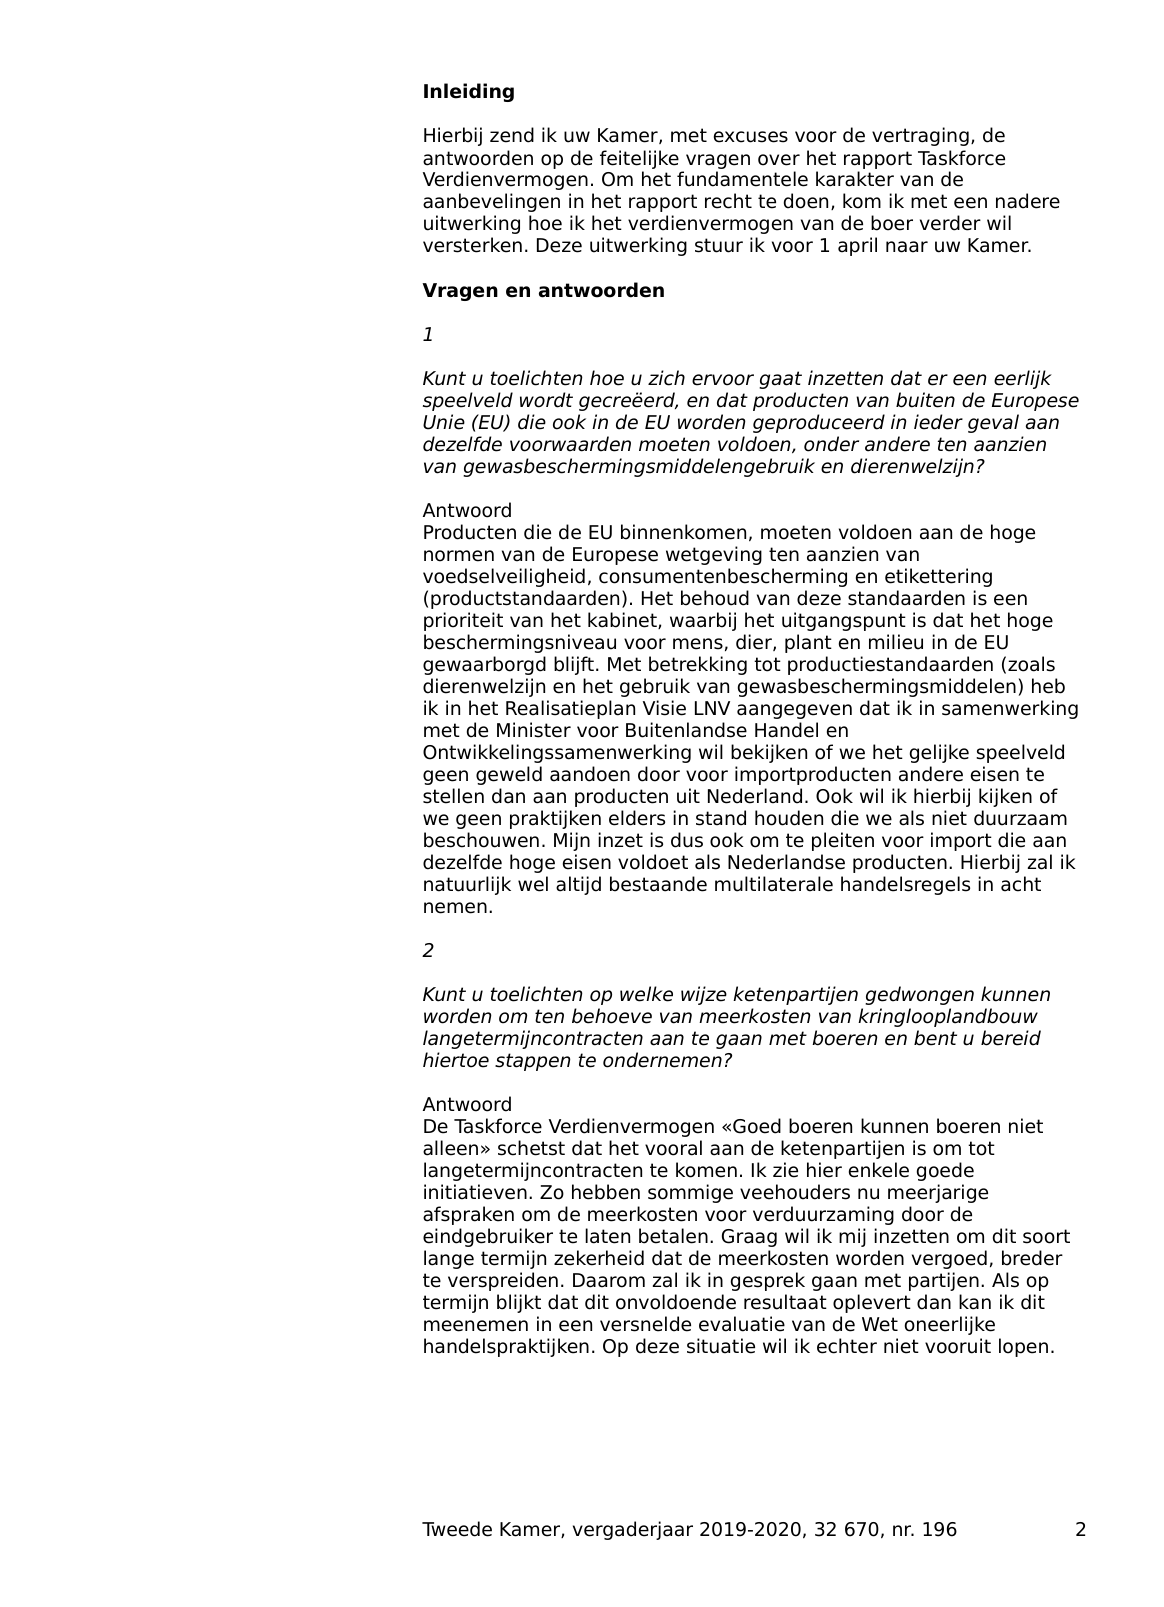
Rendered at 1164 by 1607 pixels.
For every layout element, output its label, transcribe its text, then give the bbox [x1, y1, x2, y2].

text Kunt u toelichten op welke wijze ketenpartijen gedwongen kunnen worden om ten behoeve van meerkosten van kringlooplandbouw langetermijncontracten aan te gaan met boeren en bent u bereid hiertoe stappen te ondernemen? [422, 984, 1087, 1072]
text Hierbij zend ik uw Kamer, met excuses voor de vertraging, de antwoorden op de feitelijke vragen over het rapport Taskforce Verdienvermogen. Om het fundamentele karakter van de aanbevelingen in het rapport recht te doen, kom ik met een nadere uitwerking hoe ik het verdienvermogen van de boer verder wil versterken. Deze uitwerking stuur ik voor 1 april naar uw Kamer. [422, 125, 1087, 257]
text Kunt u toelichten hoe u zich ervoor gaat inzetten dat er een eerlijk speelveld wordt gecreëerd, en dat producten van buiten de Europese Unie (EU) die ook in de EU worden geproduceerd in ieder geval aan dezelfde voorwaarden moeten voldoen, onder andere ten aanzien van gewasbeschermingsmiddelengebruik en dierenwelzijn? [422, 368, 1087, 478]
subtitle Antwoord [422, 1094, 1087, 1116]
subtitle 1 [422, 324, 1087, 346]
text De Taskforce Verdienvermogen «Goed boeren kunnen boeren niet alleen» schetst dat het vooral aan de ketenpartijen is om tot langetermijncontracten te komen. Ik zie hier enkele goede initiatieven. Zo hebben sommige veehouders nu meerjarige afspraken om de meerkosten voor verduurzaming door de eindgebruiker te laten betalen. Graag wil ik mij inzetten om dit soort lange termijn zekerheid dat de meerkosten worden vergoed, breder te verspreiden. Daarom zal ik in gesprek gaan met partijen. Als op termijn blijkt dat dit onvoldoende resultaat oplevert dan kan ik dit meenemen in een versnelde evaluatie van de Wet oneerlijke handelspraktijken. Op deze situatie wil ik echter niet vooruit lopen. [422, 1116, 1087, 1358]
subtitle Antwoord [422, 500, 1087, 522]
subtitle Vragen en antwoorden [422, 279, 1087, 301]
subtitle 2 [422, 940, 1087, 962]
text Producten die de EU binnenkomen, moeten voldoen aan de hoge normen van de Europese wetgeving ten aanzien van voedselveiligheid, consumentenbescherming en etikettering (productstandaarden). Het behoud van deze standaarden is een prioriteit van het kabinet, waarbij het uitgangspunt is dat het hoge beschermingsniveau voor mens, dier, plant en milieu in de EU gewaarborgd blijft. Met betrekking tot productiestandaarden (zoals dierenwelzijn en het gebruik van gewasbeschermingsmiddelen) heb ik in het Realisatieplan Visie LNV aangegeven dat ik in samenwerking met de Minister voor Buitenlandse Handel en Ontwikkelingssamenwerking wil bekijken of we het gelijke speelveld geen geweld aandoen door voor importproducten andere eisen te stellen dan aan producten uit Nederland. Ook wil ik hierbij kijken of we geen praktijken elders in stand houden die we als niet duurzaam beschouwen. Mijn inzet is dus ook om te pleiten voor import die aan dezelfde hoge eisen voldoet als Nederlandse producten. Hierbij zal ik natuurlijk wel altijd bestaande multilaterale handelsregels in acht nemen. [422, 522, 1087, 917]
subtitle Inleiding [422, 81, 1087, 103]
